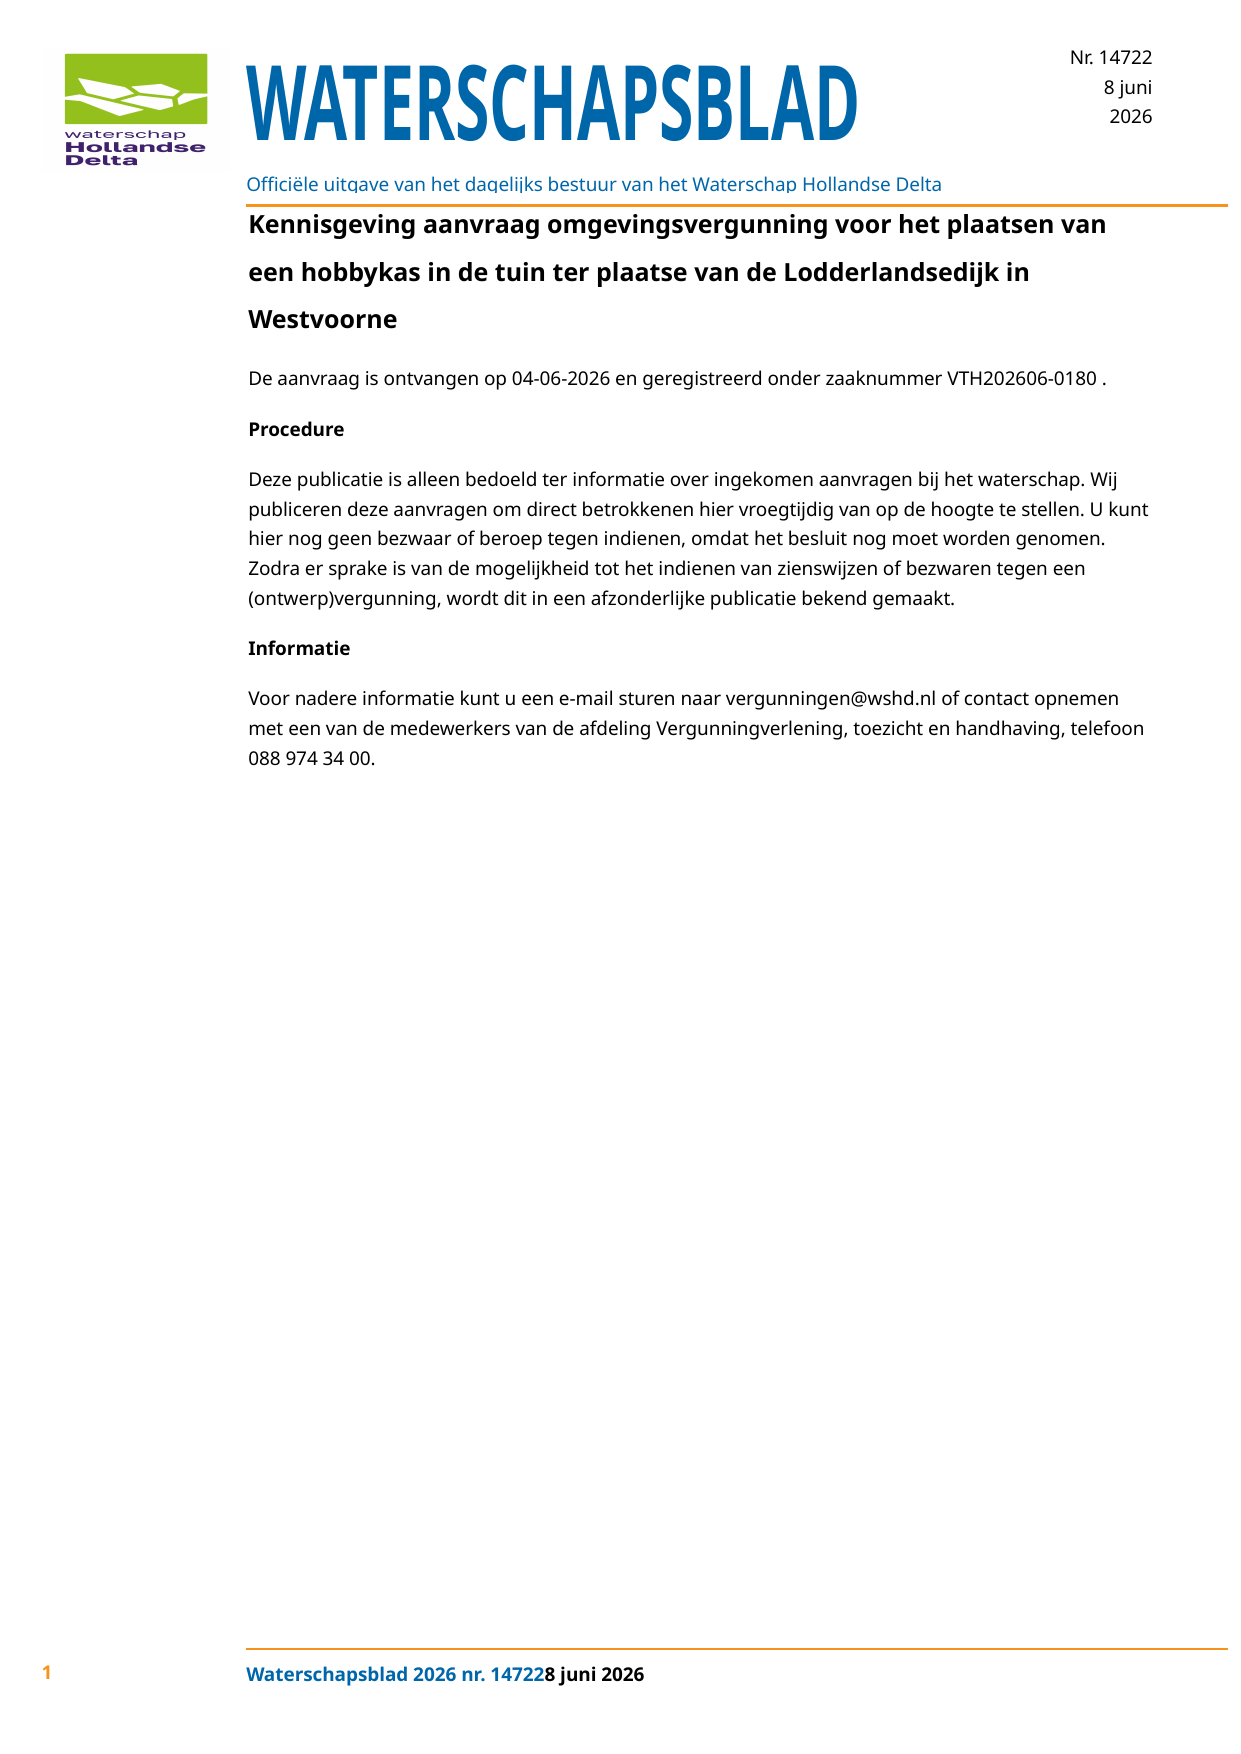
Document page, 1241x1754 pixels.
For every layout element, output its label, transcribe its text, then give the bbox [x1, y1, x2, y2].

picture [41, 47, 231, 172]
text Procedure [248, 416, 1152, 442]
text Voor nadere informatie kunt u een e-mail sturen naar vergunningen@wshd.nl of contact opnemen met een van de medewerkers van de afdeling Vergunningverlening, toezicht en handhaving, telefoon 088 974 34 00. [248, 686, 1152, 770]
text Deze publicatie is alleen bedoeld ter informatie over ingekomen aanvragen bij het waterschap. Wij publiceren deze aanvragen om direct betrokkenen hier vroegtijdig van op de hoogte te stellen. U kunt hier nog geen bezwaar of beroep tegen indienen, omdat het besluit nog moet worden genomen. Zodra er sprake is van de mogelijkheid tot het indienen van zienswijzen of bezwaren tegen een (ontwerp)vergunning, wordt dit in een afzonderlijke publicatie bekend gemaakt. [248, 466, 1152, 610]
text Informatie [248, 635, 1152, 661]
text Kennisgeving aanvraag omgevingsvergunning voor het plaatsen van een hobbykas in de tuin ter plaatse van de Lodderlandsedijk in Westvoorne [248, 207, 1152, 336]
text De aanvraag is ontvangen op 04-06-2026 en geregistreerd onder zaaknummer VTH202606-0180 . [248, 366, 1152, 391]
